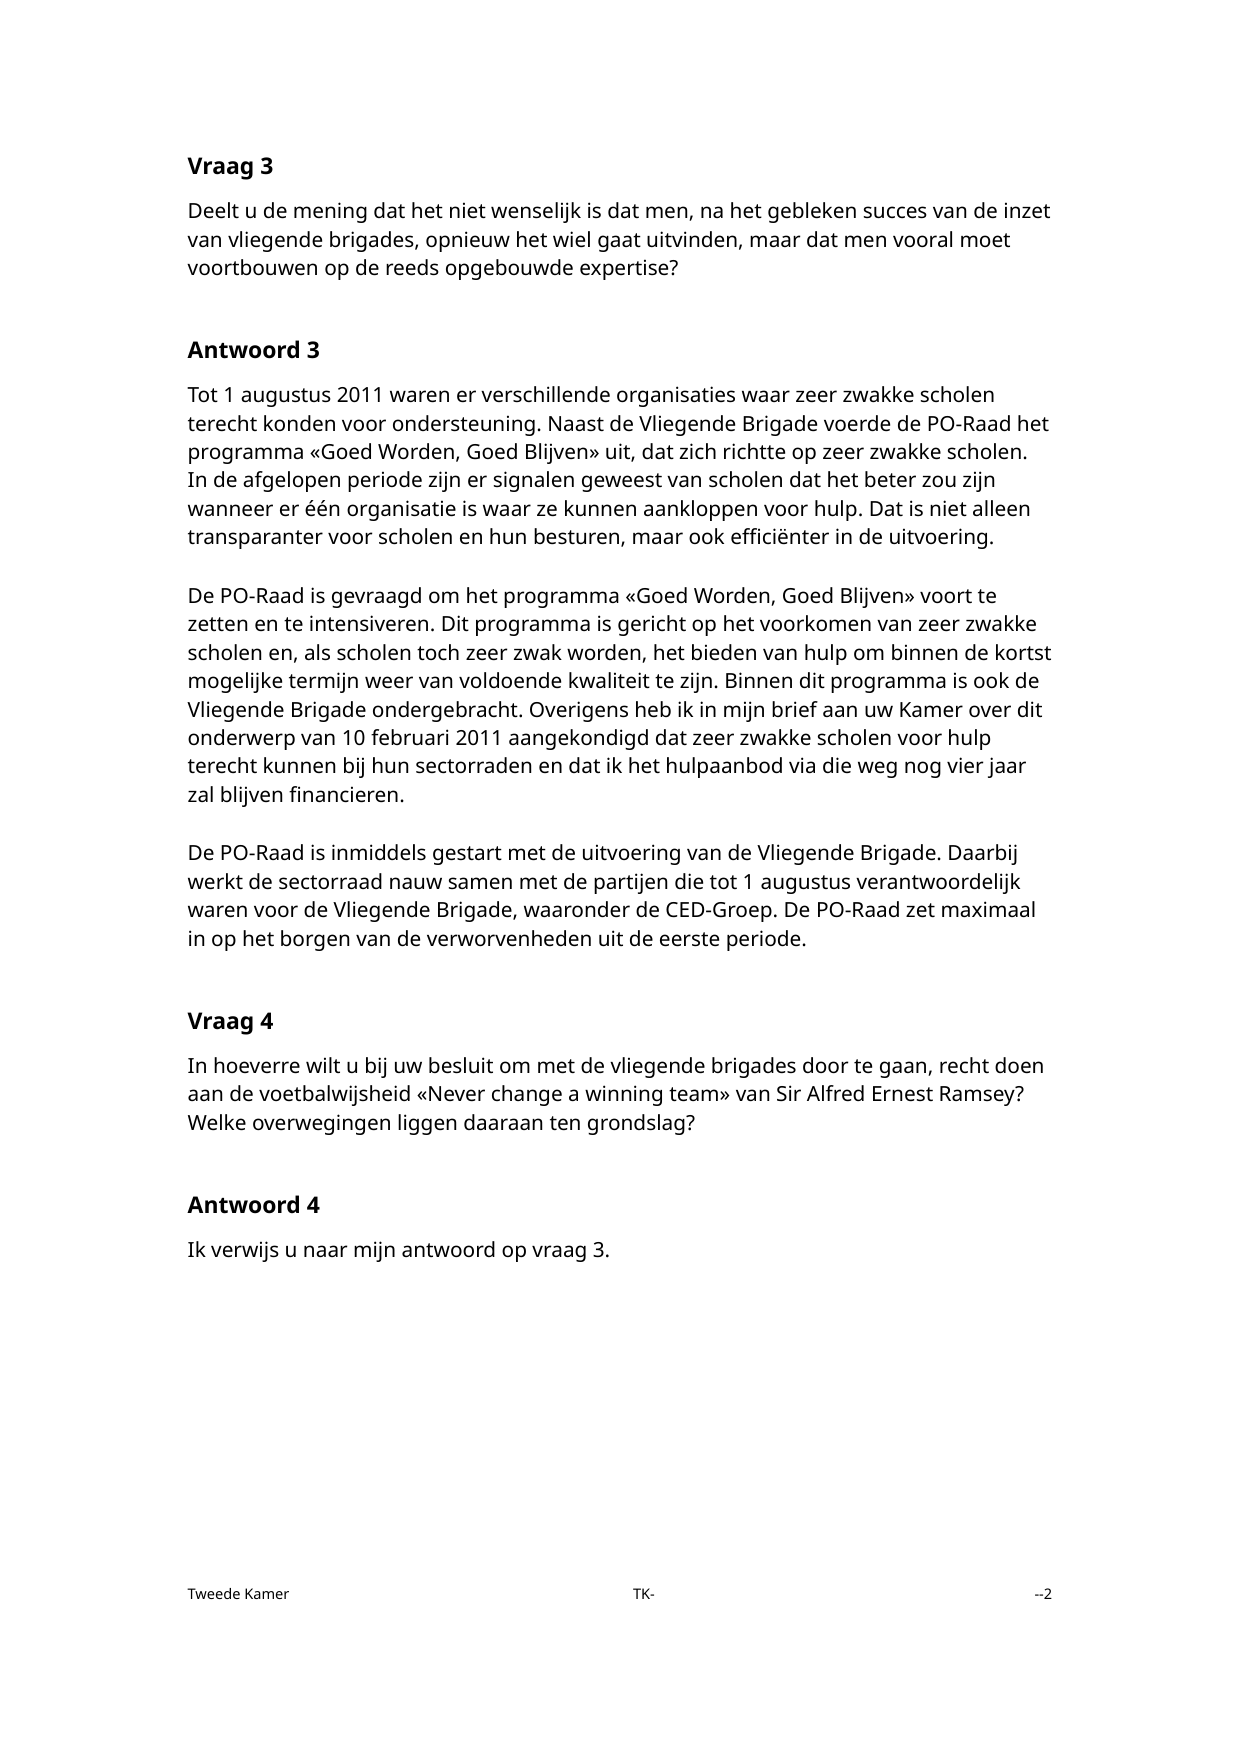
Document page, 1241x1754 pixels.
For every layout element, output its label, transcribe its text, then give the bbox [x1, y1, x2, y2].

subtitle Antwoord 4 [187, 1189, 1053, 1220]
text De PO-Raad is gevraagd om het programma «Goed Worden, Goed Blijven» voort te zetten en te intensiveren. Dit programma is gericht op het voorkomen van zeer zwakke scholen en, als scholen toch zeer zwak worden, het bieden van hulp om binnen de kortst mogelijke termijn weer van voldoende kwaliteit te zijn. Binnen dit programma is ook de Vliegende Brigade ondergebracht. Overigens heb ik in mijn brief aan uw Kamer over dit onderwerp van 10 februari 2011 aangekondigd dat zeer zwakke scholen voor hulp terecht kunnen bij hun sectorraden en dat ik het hulpaanbod via die weg nog vier jaar zal blijven financieren. [187, 581, 1053, 808]
subtitle Vraag 4 [187, 1005, 1053, 1036]
text Tot 1 augustus 2011 waren er verschillende organisaties waar zeer zwakke scholen terecht konden voor ondersteuning. Naast de Vliegende Brigade voerde de PO-Raad het programma «Goed Worden, Goed Blijven» uit, dat zich richtte op zeer zwakke scholen. In de afgelopen periode zijn er signalen geweest van scholen dat het beter zou zijn wanneer er één organisatie is waar ze kunnen aankloppen voor hulp. Dat is niet alleen transparanter voor scholen en hun besturen, maar ook efficiënter in de uitvoering. [187, 380, 1053, 551]
text Ik verwijs u naar mijn antwoord op vraag 3. [187, 1235, 1053, 1263]
subtitle Antwoord 3 [187, 334, 1053, 365]
text Deelt u de mening dat het niet wenselijk is dat men, na het gebleken succes van de inzet van vliegende brigades, opnieuw het wiel gaat uitvinden, maar dat men vooral moet voortbouwen op de reeds opgebouwde expertise? [187, 196, 1053, 282]
text De PO-Raad is inmiddels gestart met de uitvoering van de Vliegende Brigade. Daarbij werkt de sectorraad nauw samen met de partijen die tot 1 augustus verantwoordelijk waren voor de Vliegende Brigade, waaronder de CED-Groep. De PO-Raad zet maximaal in op het borgen van de verworvenheden uit de eerste periode. [187, 838, 1053, 952]
text In hoeverre wilt u bij uw besluit om met de vliegende brigades door te gaan, recht doen aan de voetbalwijsheid «Never change a winning team» van Sir Alfred Ernest Ramsey? Welke overwegingen liggen daaraan ten grondslag? [187, 1051, 1053, 1136]
subtitle Vraag 3 [187, 150, 1053, 181]
